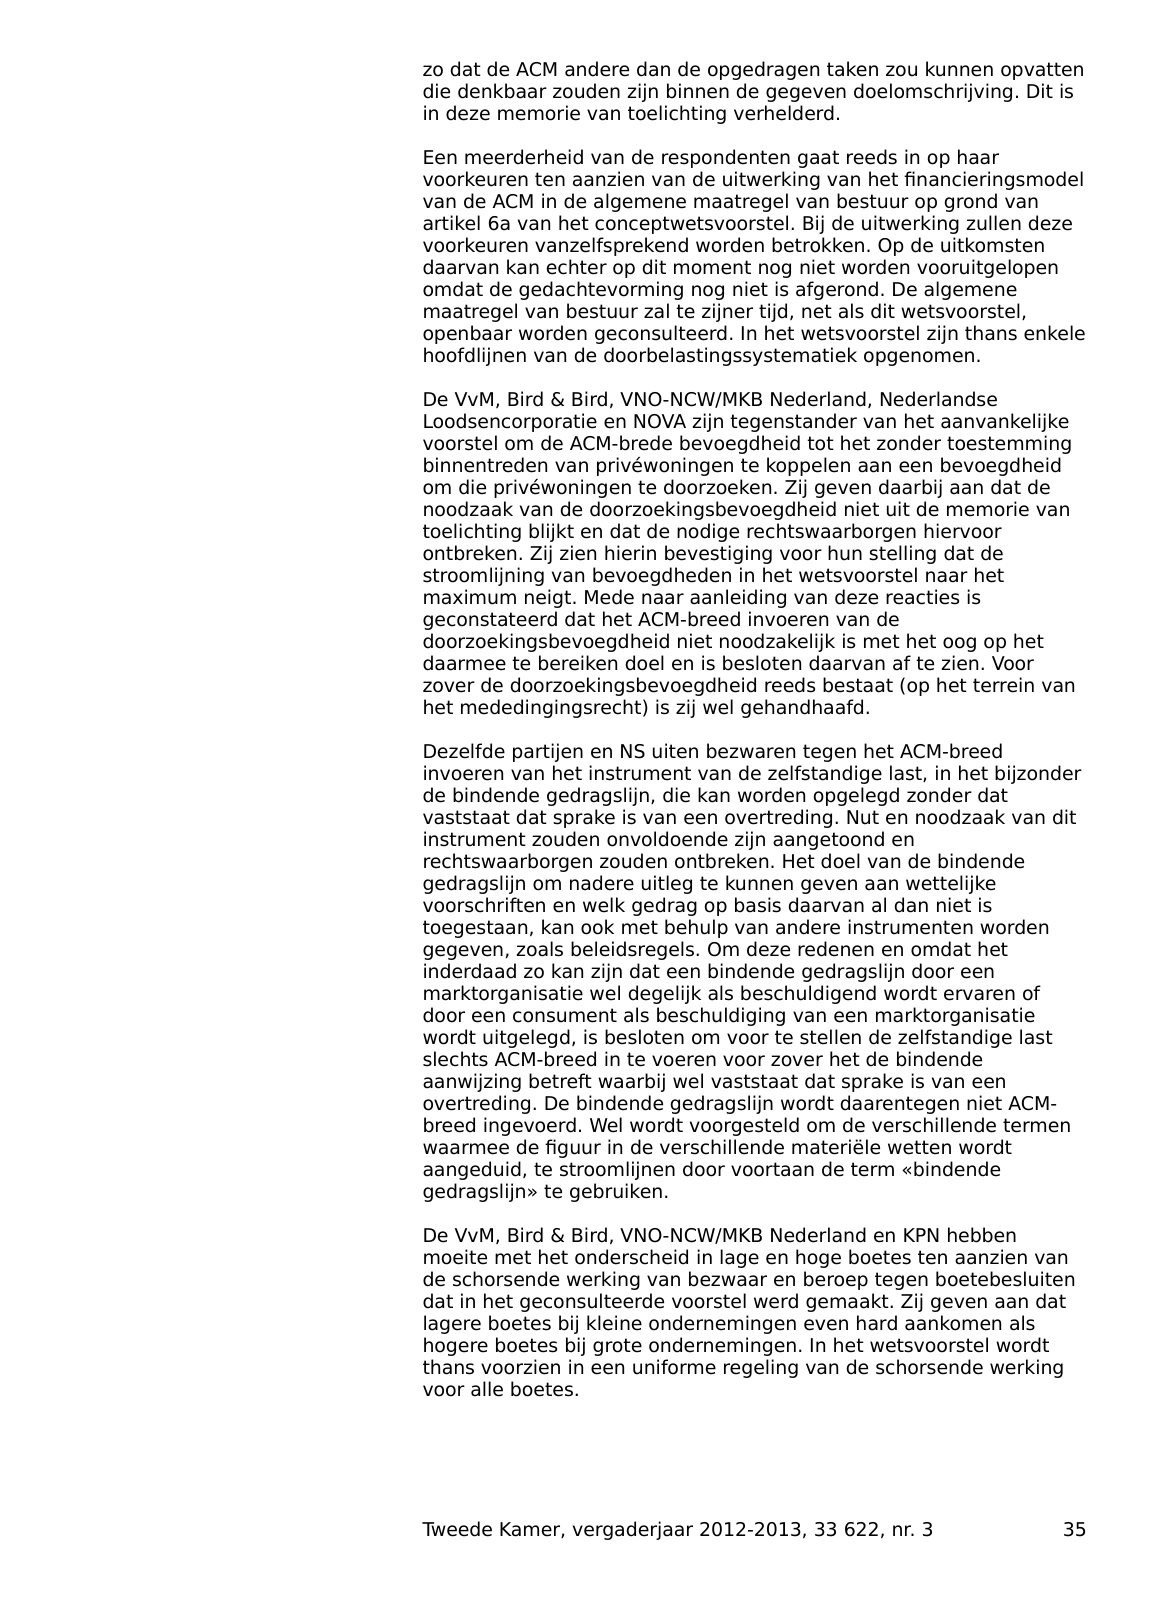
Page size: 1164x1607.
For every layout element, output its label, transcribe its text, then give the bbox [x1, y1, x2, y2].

text De VvM, Bird & Bird, VNO-NCW/MKB Nederland en KPN hebben moeite met het onderscheid in lage en hoge boetes ten aanzien van de schorsende werking van bezwaar en beroep tegen boetebesluiten dat in het geconsulteerde voorstel werd gemaakt. Zij geven aan dat lagere boetes bij kleine ondernemingen even hard aankomen als hogere boetes bij grote ondernemingen. In het wetsvoorstel wordt thans voorzien in een uniforme regeling van de schorsende werking voor alle boetes. [422, 1225, 1087, 1401]
text Dezelfde partijen en NS uiten bezwaren tegen het ACM-breed invoeren van het instrument van de zelfstandige last, in het bijzonder de bindende gedragslijn, die kan worden opgelegd zonder dat vaststaat dat sprake is van een overtreding. Nut en noodzaak van dit instrument zouden onvoldoende zijn aangetoond en rechtswaarborgen zouden ontbreken. Het doel van de bindende gedragslijn om nadere uitleg te kunnen geven aan wettelijke voorschriften en welk gedrag op basis daarvan al dan niet is toegestaan, kan ook met behulp van andere instrumenten worden gegeven, zoals beleidsregels. Om deze redenen en omdat het inderdaad zo kan zijn dat een bindende gedragslijn door een marktorganisatie wel degelijk als beschuldigend wordt ervaren of door een consument als beschuldiging van een marktorganisatie wordt uitgelegd, is besloten om voor te stellen de zelfstandige last slechts ACM-breed in te voeren voor zover het de bindende aanwijzing betreft waarbij wel vaststaat dat sprake is van een overtreding. De bindende gedragslijn wordt daarentegen niet ACM-breed ingevoerd. Wel wordt voorgesteld om de verschillende termen waarmee de figuur in de verschillende materiële wetten wordt aangeduid, te stroomlijnen door voortaan de term «bindende gedragslijn» te gebruiken. [422, 741, 1087, 1203]
text Een meerderheid van de respondenten gaat reeds in op haar voorkeuren ten aanzien van de uitwerking van het financieringsmodel van de ACM in de algemene maatregel van bestuur op grond van artikel 6a van het conceptwetsvoorstel. Bij de uitwerking zullen deze voorkeuren vanzelfsprekend worden betrokken. Op de uitkomsten daarvan kan echter op dit moment nog niet worden vooruitgelopen omdat de gedachtevorming nog niet is afgerond. De algemene maatregel van bestuur zal te zijner tijd, net als dit wetsvoorstel, openbaar worden geconsulteerd. In het wetsvoorstel zijn thans enkele hoofdlijnen van de doorbelastingssystematiek opgenomen. [422, 147, 1087, 367]
text De VvM, Bird & Bird, VNO-NCW/MKB Nederland, Nederlandse Loodsencorporatie en NOVA zijn tegenstander van het aanvankelijke voorstel om de ACM-brede bevoegdheid tot het zonder toestemming binnentreden van privéwoningen te koppelen aan een bevoegdheid om die privéwoningen te doorzoeken. Zij geven daarbij aan dat de noodzaak van de doorzoekingsbevoegdheid niet uit de memorie van toelichting blijkt en dat de nodige rechtswaarborgen hiervoor ontbreken. Zij zien hierin bevestiging voor hun stelling dat de stroomlijning van bevoegdheden in het wetsvoorstel naar het maximum neigt. Mede naar aanleiding van deze reacties is geconstateerd dat het ACM-breed invoeren van de doorzoekingsbevoegdheid niet noodzakelijk is met het oog op het daarmee te bereiken doel en is besloten daarvan af te zien. Voor zover de doorzoekingsbevoegdheid reeds bestaat (op het terrein van het mededingingsrecht) is zij wel gehandhaafd. [422, 389, 1087, 719]
text zo dat de ACM andere dan de opgedragen taken zou kunnen opvatten die denkbaar zouden zijn binnen de gegeven doelomschrijving. Dit is in deze memorie van toelichting verhelderd. [422, 59, 1087, 125]
